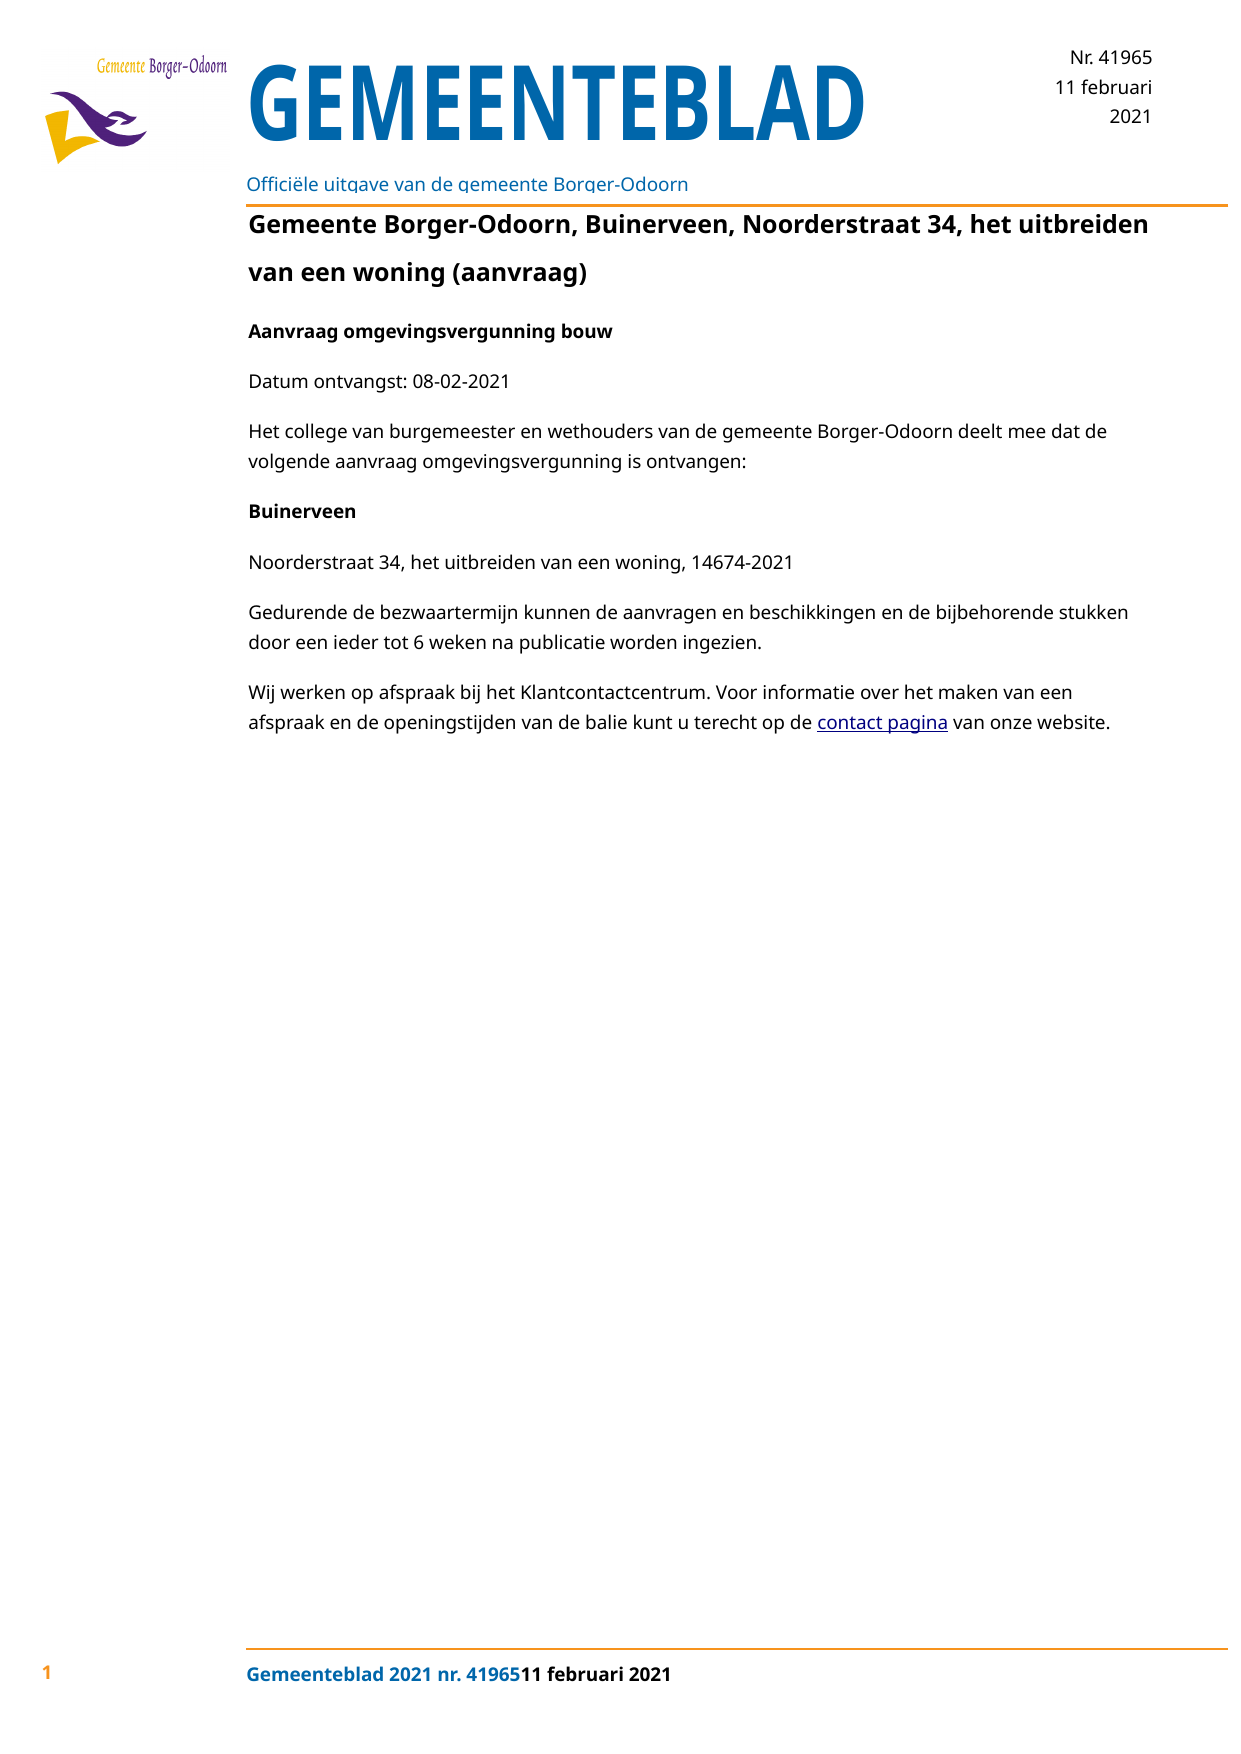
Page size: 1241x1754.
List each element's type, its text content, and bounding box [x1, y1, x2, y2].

text Noorderstraat 34, het uitbreiden van een woning, 14674-2021 [248, 549, 1152, 575]
text Buinerveen [248, 499, 1152, 524]
text Datum ontvangst: 08-02-2021 [248, 368, 1152, 394]
text Wij werken op afspraak bij het Klantcontactcentrum. Voor informatie over het maken van een afspraak en de openingstijden van de balie kunt u terecht op de contact pagina van onze website. [248, 679, 1152, 735]
text Gemeente Borger-Odoorn, Buinerveen, Noorderstraat 34, het uitbreiden van een woning (aanvraag) [248, 207, 1152, 288]
text Het college van burgemeester en wethouders van de gemeente Borger-Odoorn deelt mee dat de volgende aanvraag omgevingsvergunning is ontvangen: [248, 419, 1152, 474]
text Aanvraag omgevingsvergunning bouw [248, 318, 1152, 344]
text Gedurende de bezwaartermijn kunnen de aanvragen en beschikkingen en de bijbehorende stukken door een ieder tot 6 weken na publicatie worden ingezien. [248, 599, 1152, 655]
picture [41, 47, 231, 172]
